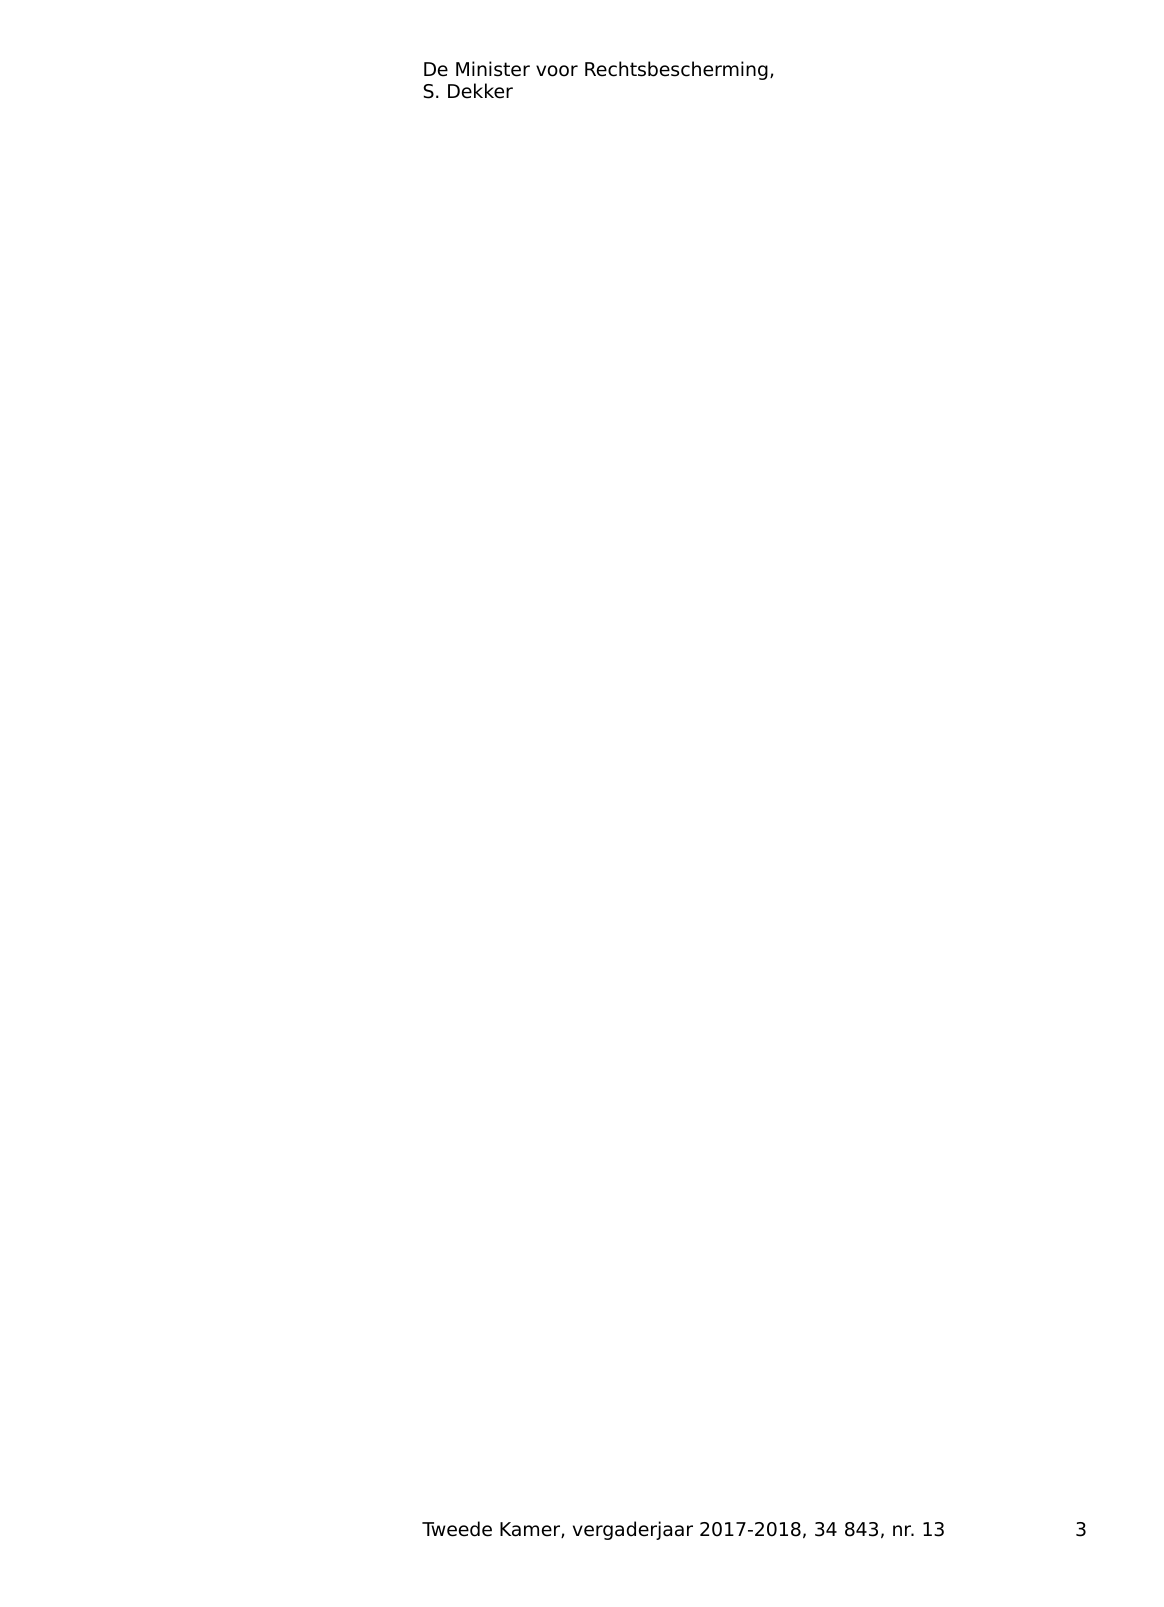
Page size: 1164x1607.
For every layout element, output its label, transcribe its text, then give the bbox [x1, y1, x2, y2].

text De Minister voor Rechtsbescherming, S. Dekker [422, 59, 1087, 103]
